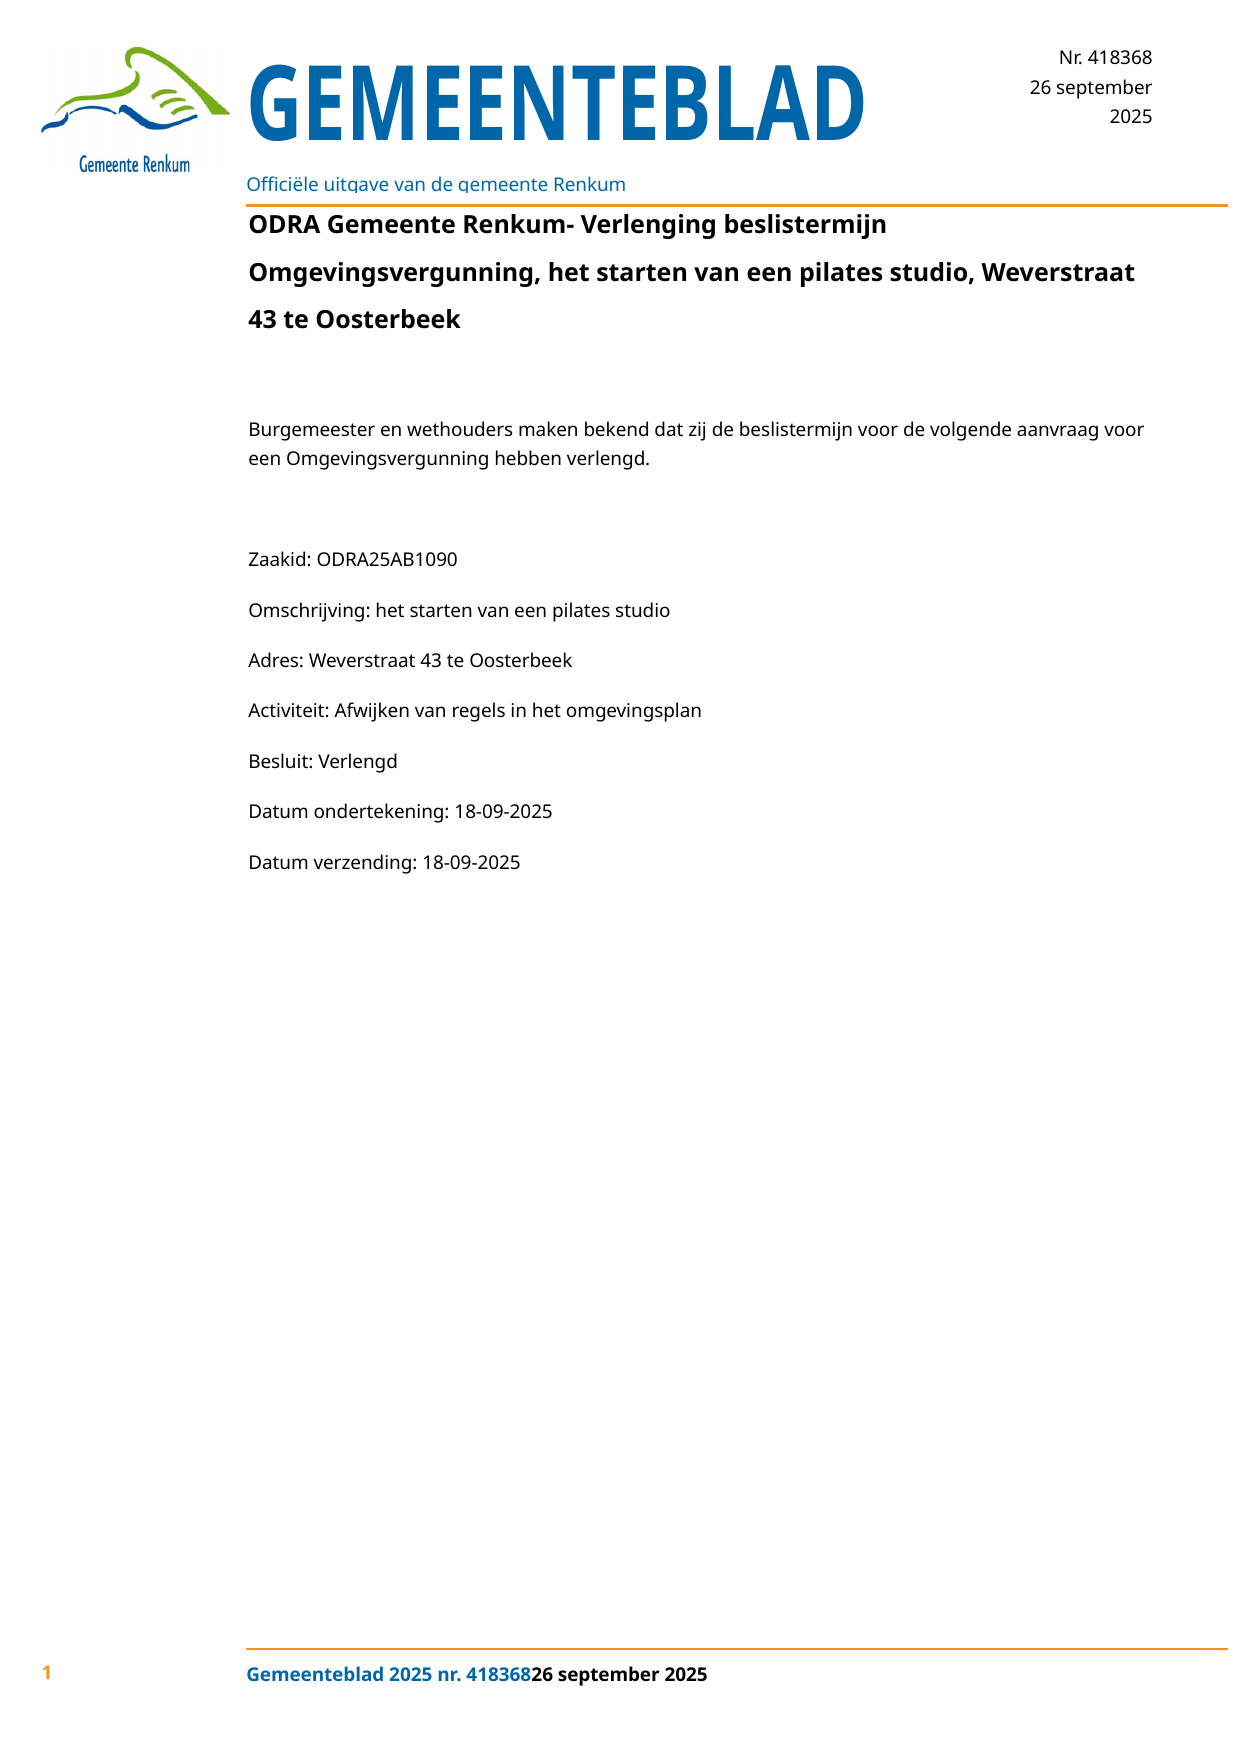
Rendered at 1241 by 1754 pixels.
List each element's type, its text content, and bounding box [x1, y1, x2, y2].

text Activiteit: Afwijken van regels in het omgevingsplan [248, 698, 1152, 723]
text Adres: Weverstraat 43 te Oosterbeek [248, 647, 1152, 673]
text Burgemeester en wethouders maken bekend dat zij de beslistermijn voor de volgende aanvraag voor een Omgevingsvergunning hebben verlengd. [248, 416, 1152, 471]
picture [41, 47, 231, 172]
text Zaakid: ODRA25AB1090 [248, 546, 1152, 572]
text Besluit: Verlengd [248, 748, 1152, 774]
text ODRA Gemeente Renkum- Verlenging beslistermijn Omgevingsvergunning, het starten van een pilates studio, Weverstraat 43 te Oosterbeek [248, 207, 1152, 336]
text Datum verzending: 18-09-2025 [248, 849, 1152, 874]
text Datum ondertekening: 18-09-2025 [248, 798, 1152, 824]
text Omschrijving: het starten van een pilates studio [248, 597, 1152, 622]
